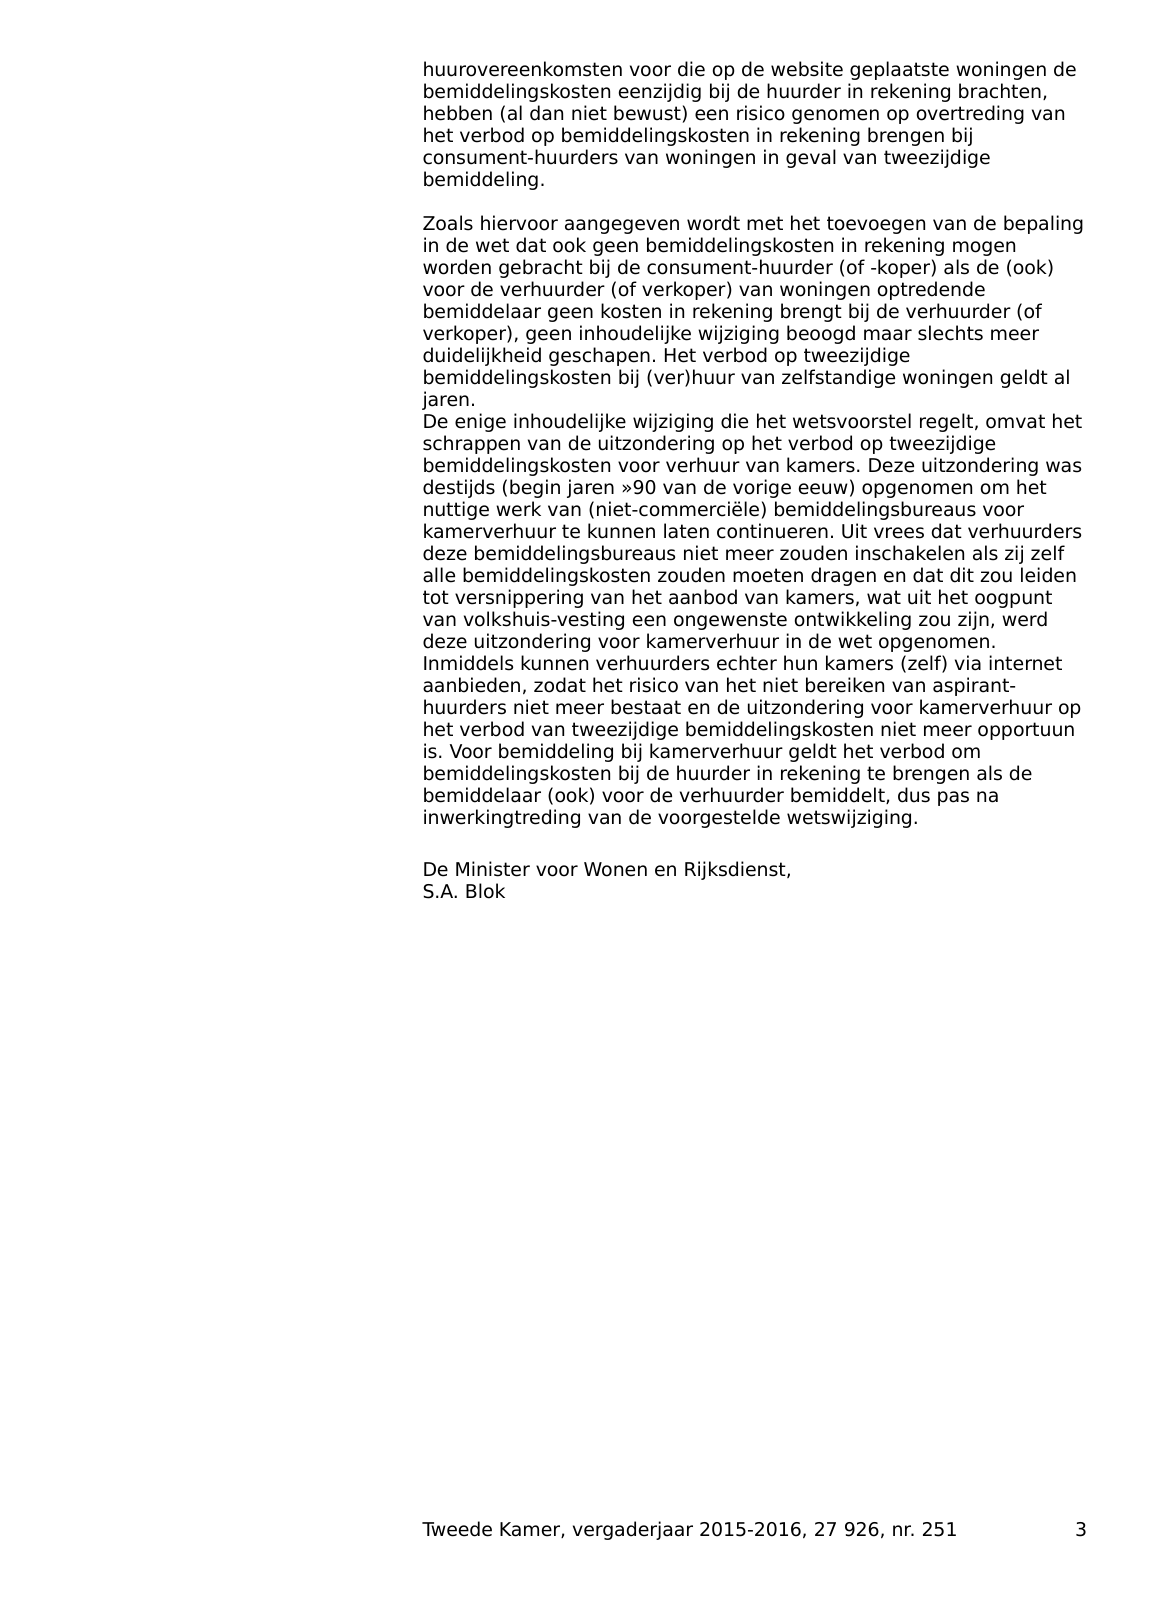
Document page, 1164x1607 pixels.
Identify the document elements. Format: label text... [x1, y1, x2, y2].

text De enige inhoudelijke wijziging die het wetsvoorstel regelt, omvat het schrappen van de uitzondering op het verbod op tweezijdige bemiddelingskosten voor verhuur van kamers. Deze uitzondering was destijds (begin jaren »90 van de vorige eeuw) opgenomen om het nuttige werk van (niet-commerciële) bemiddelingsbureaus voor kamerverhuur te kunnen laten continueren. Uit vrees dat verhuurders deze bemiddelingsbureaus niet meer zouden inschakelen als zij zelf alle bemiddelingskosten zouden moeten dragen en dat dit zou leiden tot versnippering van het aanbod van kamers, wat uit het oogpunt van volkshuis-vesting een ongewenste ontwikkeling zou zijn, werd deze uitzondering voor kamerverhuur in de wet opgenomen. Inmiddels kunnen verhuurders echter hun kamers (zelf) via internet aanbieden, zodat het risico van het niet bereiken van aspirant-huurders niet meer bestaat en de uitzondering voor kamerverhuur op het verbod van tweezijdige bemiddelingskosten niet meer opportuun is. Voor bemiddeling bij kamerverhuur geldt het verbod om bemiddelingskosten bij de huurder in rekening te brengen als de bemiddelaar (ook) voor de verhuurder bemiddelt, dus pas na inwerkingtreding van de voorgestelde wetswijziging. [422, 411, 1087, 828]
text Zoals hiervoor aangegeven wordt met het toevoegen van de bepaling in de wet dat ook geen bemiddelingskosten in rekening mogen worden gebracht bij de consument-huurder (of -koper) als de (ook) voor de verhuurder (of verkoper) van woningen optredende bemiddelaar geen kosten in rekening brengt bij de verhuurder (of verkoper), geen inhoudelijke wijziging beoogd maar slechts meer duidelijkheid geschapen. Het verbod op tweezijdige bemiddelingskosten bij (ver)huur van zelfstandige woningen geldt al jaren. [422, 213, 1087, 411]
text De Minister voor Wonen en Rijksdienst, S.A. Blok [422, 858, 1087, 902]
text huurovereenkomsten voor die op de website geplaatste woningen de bemiddelingskosten eenzijdig bij de huurder in rekening brachten, hebben (al dan niet bewust) een risico genomen op overtreding van het verbod op bemiddelingskosten in rekening brengen bij consument-huurders van woningen in geval van tweezijdige bemiddeling. [422, 59, 1087, 191]
